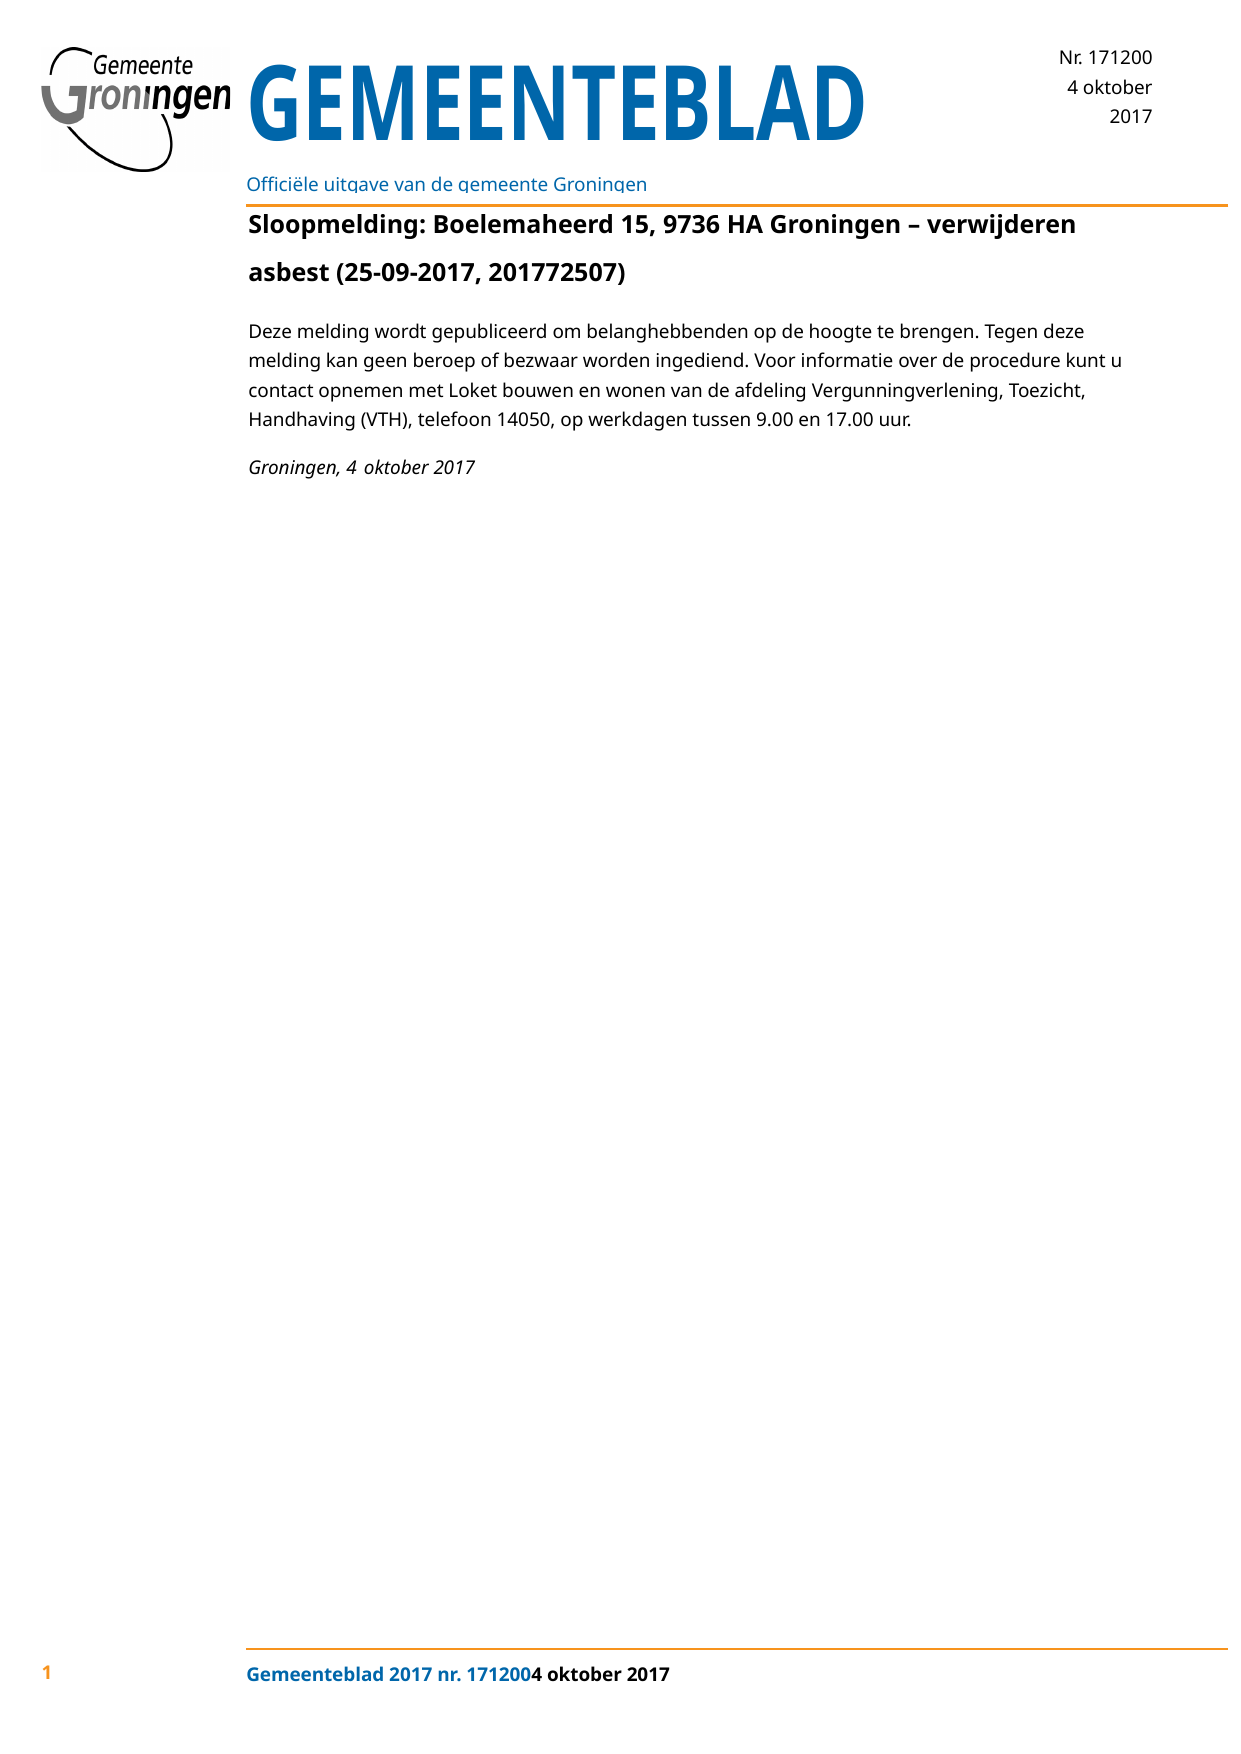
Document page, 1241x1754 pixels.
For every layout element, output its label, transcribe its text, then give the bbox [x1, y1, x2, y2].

text Groningen, 4 oktober 2017 [248, 454, 1152, 480]
text Deze melding wordt gepubliceerd om belanghebbenden op de hoogte te brengen. Tegen deze melding kan geen beroep of bezwaar worden ingediend. Voor informatie over de procedure kunt u contact opnemen met Loket bouwen en wonen van de afdeling Vergunningverlening, Toezicht, Handhaving (VTH), telefoon 14050, op werkdagen tussen 9.00 en 17.00 uur. [248, 318, 1152, 432]
picture [41, 47, 231, 172]
text Sloopmelding: Boelemaheerd 15, 9736 HA Groningen – verwijderen asbest (25-09-2017, 201772507) [248, 207, 1152, 288]
